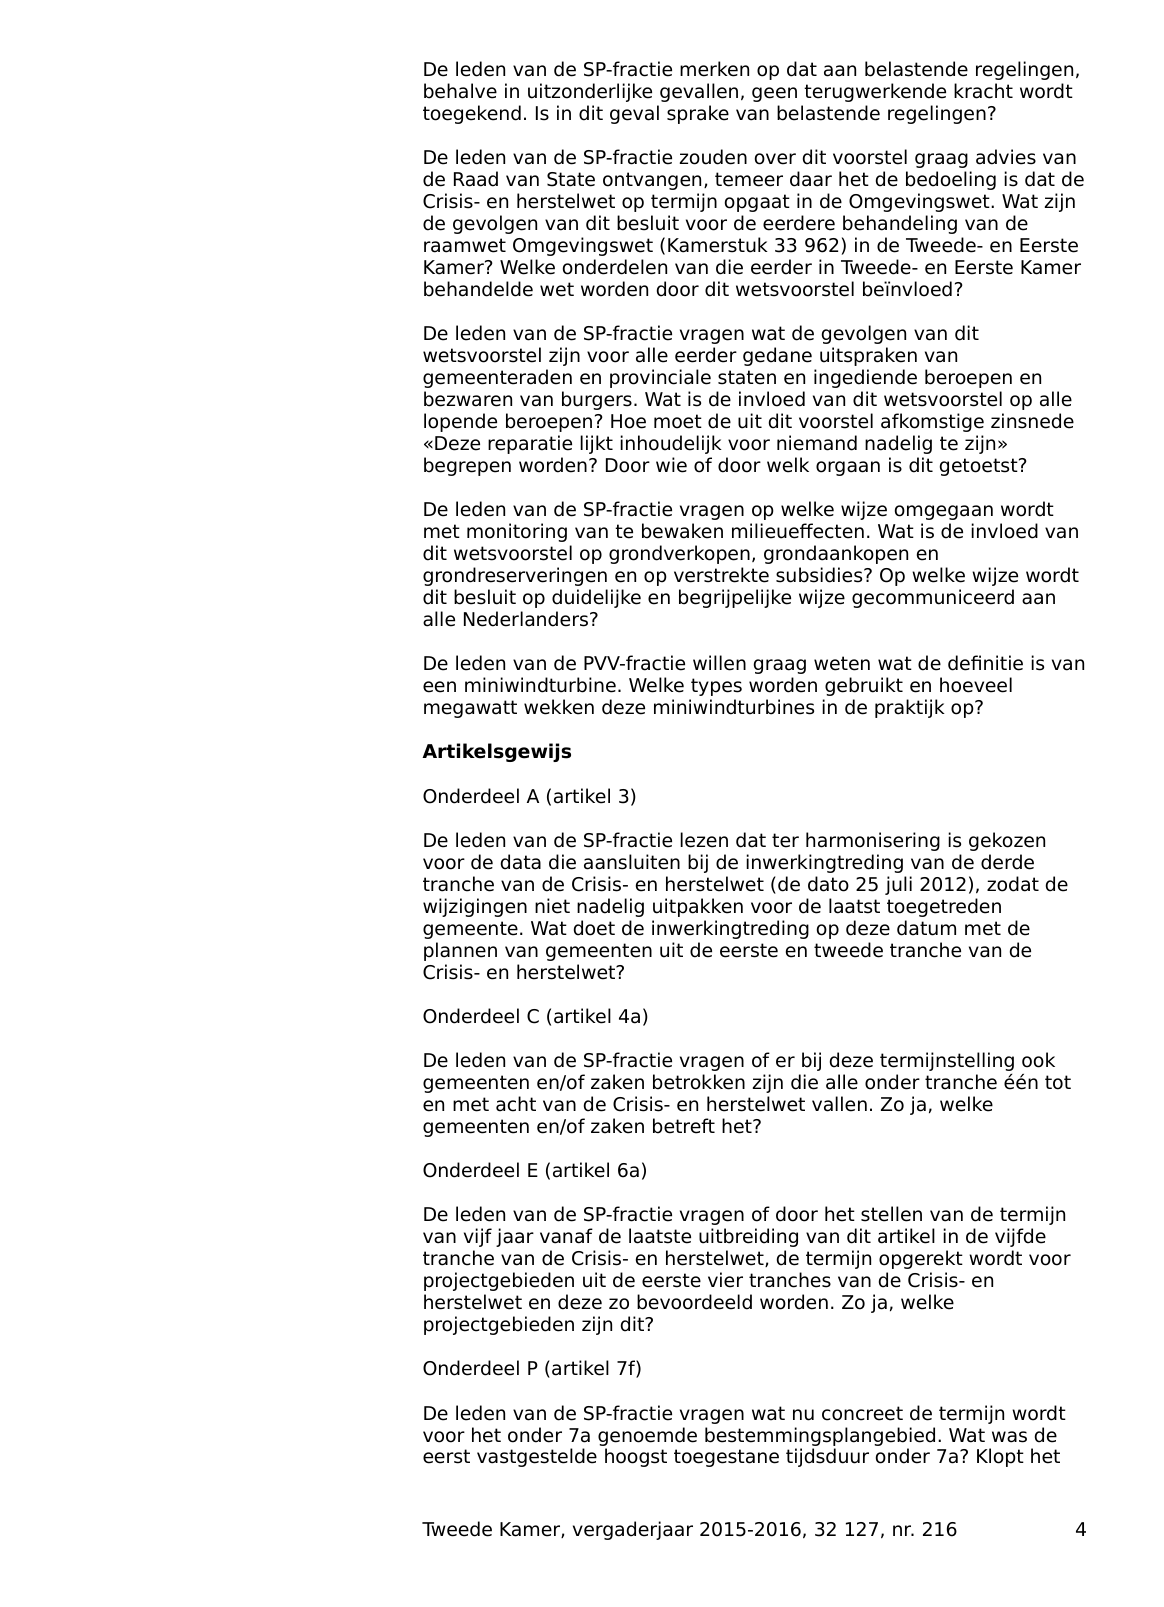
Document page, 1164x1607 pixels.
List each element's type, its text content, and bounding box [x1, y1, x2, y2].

subtitle Artikelsgewijs [422, 741, 1087, 763]
text De leden van de SP-fractie vragen of door het stellen van de termijn van vijf jaar vanaf de laatste uitbreiding van dit artikel in de vijfde tranche van de Crisis- en herstelwet, de termijn opgerekt wordt voor projectgebieden uit de eerste vier tranches van de Crisis- en herstelwet en deze zo bevoordeeld worden. Zo ja, welke projectgebieden zijn dit? [422, 1204, 1087, 1336]
text De leden van de SP-fractie vragen of er bij deze termijnstelling ook gemeenten en/of zaken betrokken zijn die alle onder tranche één tot en met acht van de Crisis- en herstelwet vallen. Zo ja, welke gemeenten en/of zaken betreft het? [422, 1050, 1087, 1138]
subtitle Onderdeel A (artikel 3) [422, 786, 1087, 808]
text De leden van de SP-fractie zouden over dit voorstel graag advies van de Raad van State ontvangen, temeer daar het de bedoeling is dat de Crisis- en herstelwet op termijn opgaat in de Omgevingswet. Wat zijn de gevolgen van dit besluit voor de eerdere behandeling van de raamwet Omgevingswet (Kamerstuk 33 962) in de Tweede- en Eerste Kamer? Welke onderdelen van die eerder in Tweede- en Eerste Kamer behandelde wet worden door dit wetsvoorstel beïnvloed? [422, 147, 1087, 301]
subtitle Onderdeel C (artikel 4a) [422, 1006, 1087, 1028]
subtitle Onderdeel P (artikel 7f) [422, 1358, 1087, 1380]
subtitle Onderdeel E (artikel 6a) [422, 1160, 1087, 1182]
text De leden van de SP-fractie vragen wat nu concreet de termijn wordt voor het onder 7a genoemde bestemmingsplangebied. Wat was de eerst vastgestelde hoogst toegestane tijdsduur onder 7a? Klopt het [422, 1402, 1087, 1468]
text De leden van de SP-fractie lezen dat ter harmonisering is gekozen voor de data die aansluiten bij de inwerkingtreding van de derde tranche van de Crisis- en herstelwet (de dato 25 juli 2012), zodat de wijzigingen niet nadelig uitpakken voor de laatst toegetreden gemeente. Wat doet de inwerkingtreding op deze datum met de plannen van gemeenten uit de eerste en tweede tranche van de Crisis- en herstelwet? [422, 830, 1087, 984]
text De leden van de SP-fractie vragen wat de gevolgen van dit wetsvoorstel zijn voor alle eerder gedane uitspraken van gemeenteraden en provinciale staten en ingediende beroepen en bezwaren van burgers. Wat is de invloed van dit wetsvoorstel op alle lopende beroepen? Hoe moet de uit dit voorstel afkomstige zinsnede «Deze reparatie lijkt inhoudelijk voor niemand nadelig te zijn» begrepen worden? Door wie of door welk orgaan is dit getoetst? [422, 323, 1087, 477]
text De leden van de PVV-fractie willen graag weten wat de definitie is van een miniwindturbine. Welke types worden gebruikt en hoeveel megawatt wekken deze miniwindturbines in de praktijk op? [422, 653, 1087, 719]
text De leden van de SP-fractie vragen op welke wijze omgegaan wordt met monitoring van te bewaken milieueffecten. Wat is de invloed van dit wetsvoorstel op grondverkopen, grondaankopen en grondreserveringen en op verstrekte subsidies? Op welke wijze wordt dit besluit op duidelijke en begrijpelijke wijze gecommuniceerd aan alle Nederlanders? [422, 499, 1087, 631]
text De leden van de SP-fractie merken op dat aan belastende regelingen, behalve in uitzonderlijke gevallen, geen terugwerkende kracht wordt toegekend. Is in dit geval sprake van belastende regelingen? [422, 59, 1087, 125]
